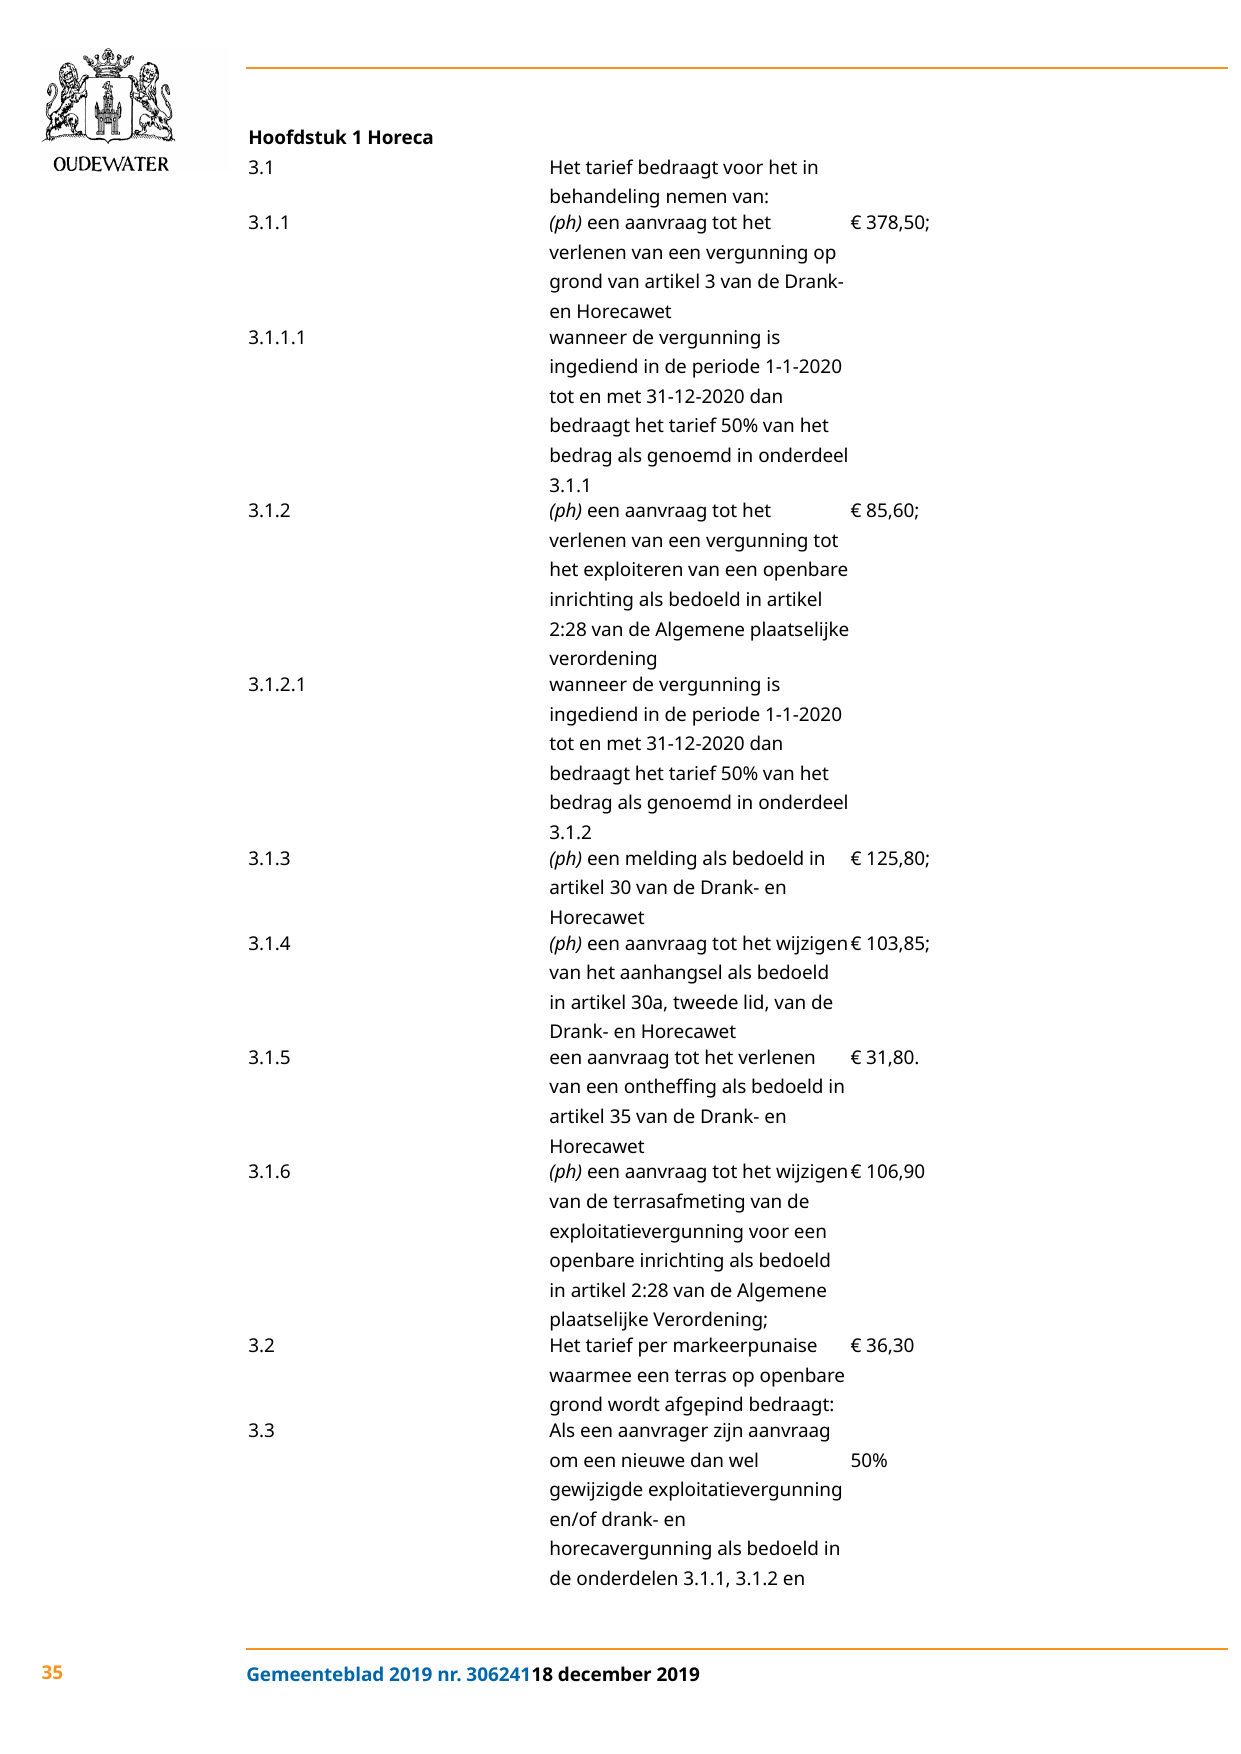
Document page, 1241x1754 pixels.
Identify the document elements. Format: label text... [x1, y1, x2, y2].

table_header Het tarief bedraagt voor het in behandeling nemen van: [549, 154, 850, 209]
table_cell 3.2 [248, 1332, 549, 1417]
table_cell [850, 324, 1152, 497]
table_cell (ph) een melding als bedoeld in artikel 30 van de Drank- en Horecawet [549, 845, 850, 930]
table_cell € 378,50; [850, 209, 1152, 324]
table_cell (ph) een aanvraag tot het wijzigen van de terrasafmeting van de exploitatievergunning voor een openbare inrichting als bedoeld in artikel 2:28 van de Algemene plaatselijke Verordening; [549, 1159, 850, 1332]
table_cell 3.1.1 [248, 209, 549, 324]
table_header 3.1 [248, 154, 549, 209]
table_cell [850, 671, 1152, 845]
table_cell een aanvraag tot het verlenen van een ontheffing als bedoeld in artikel 35 van de Drank- en Horecawet [549, 1044, 850, 1159]
table_cell (ph) een aanvraag tot het verlenen van een vergunning tot het exploiteren van een openbare inrichting als bedoeld in artikel 2:28 van de Algemene plaatselijke verordening [549, 498, 850, 671]
table_cell 3.1.2 [248, 498, 549, 671]
table_header [850, 154, 1152, 209]
table_cell 3.1.3 [248, 845, 549, 930]
table_cell Als een aanvrager zijn aanvraag om een nieuwe dan wel gewijzigde exploitatievergunning en/of drank- en horecavergunning als bedoeld in de onderdelen 3.1.1, 3.1.2 en [549, 1417, 850, 1591]
table_cell wanneer de vergunning is ingediend in de periode 1-1-2020 tot en met 31-12-2020 dan bedraagt het tarief 50% van het bedrag als genoemd in onderdeel 3.1.2 [549, 671, 850, 845]
table_cell € 103,85; [850, 930, 1152, 1044]
table_cell (ph) een aanvraag tot het wijzigen van het aanhangsel als bedoeld in artikel 30a, tweede lid, van de Drank- en Horecawet [549, 930, 850, 1044]
table_cell (ph) een aanvraag tot het verlenen van een vergunning op grond van artikel 3 van de Drank- en Horecawet [549, 209, 850, 324]
table_cell 3.1.6 [248, 1159, 549, 1332]
table_cell Het tarief per markeerpunaise waarmee een terras op openbare grond wordt afgepind bedraagt: [549, 1332, 850, 1417]
text Hoofdstuk 1 Horeca [248, 124, 1152, 150]
table_cell 3.3 [248, 1417, 549, 1591]
table_cell € 85,60; [850, 498, 1152, 671]
table_cell 3.1.5 [248, 1044, 549, 1159]
table_cell € 106,90 [850, 1159, 1152, 1332]
table_cell 3.1.2.1 [248, 671, 549, 845]
table_cell € 125,80; [850, 845, 1152, 930]
table_cell 50% [850, 1417, 1152, 1591]
picture [41, 47, 231, 172]
table_cell 3.1.4 [248, 930, 549, 1044]
table_cell € 36,30 [850, 1332, 1152, 1417]
table_cell 3.1.1.1 [248, 324, 549, 497]
table_cell wanneer de vergunning is ingediend in de periode 1-1-2020 tot en met 31-12-2020 dan bedraagt het tarief 50% van het bedrag als genoemd in onderdeel 3.1.1 [549, 324, 850, 497]
table_cell € 31,80. [850, 1044, 1152, 1159]
